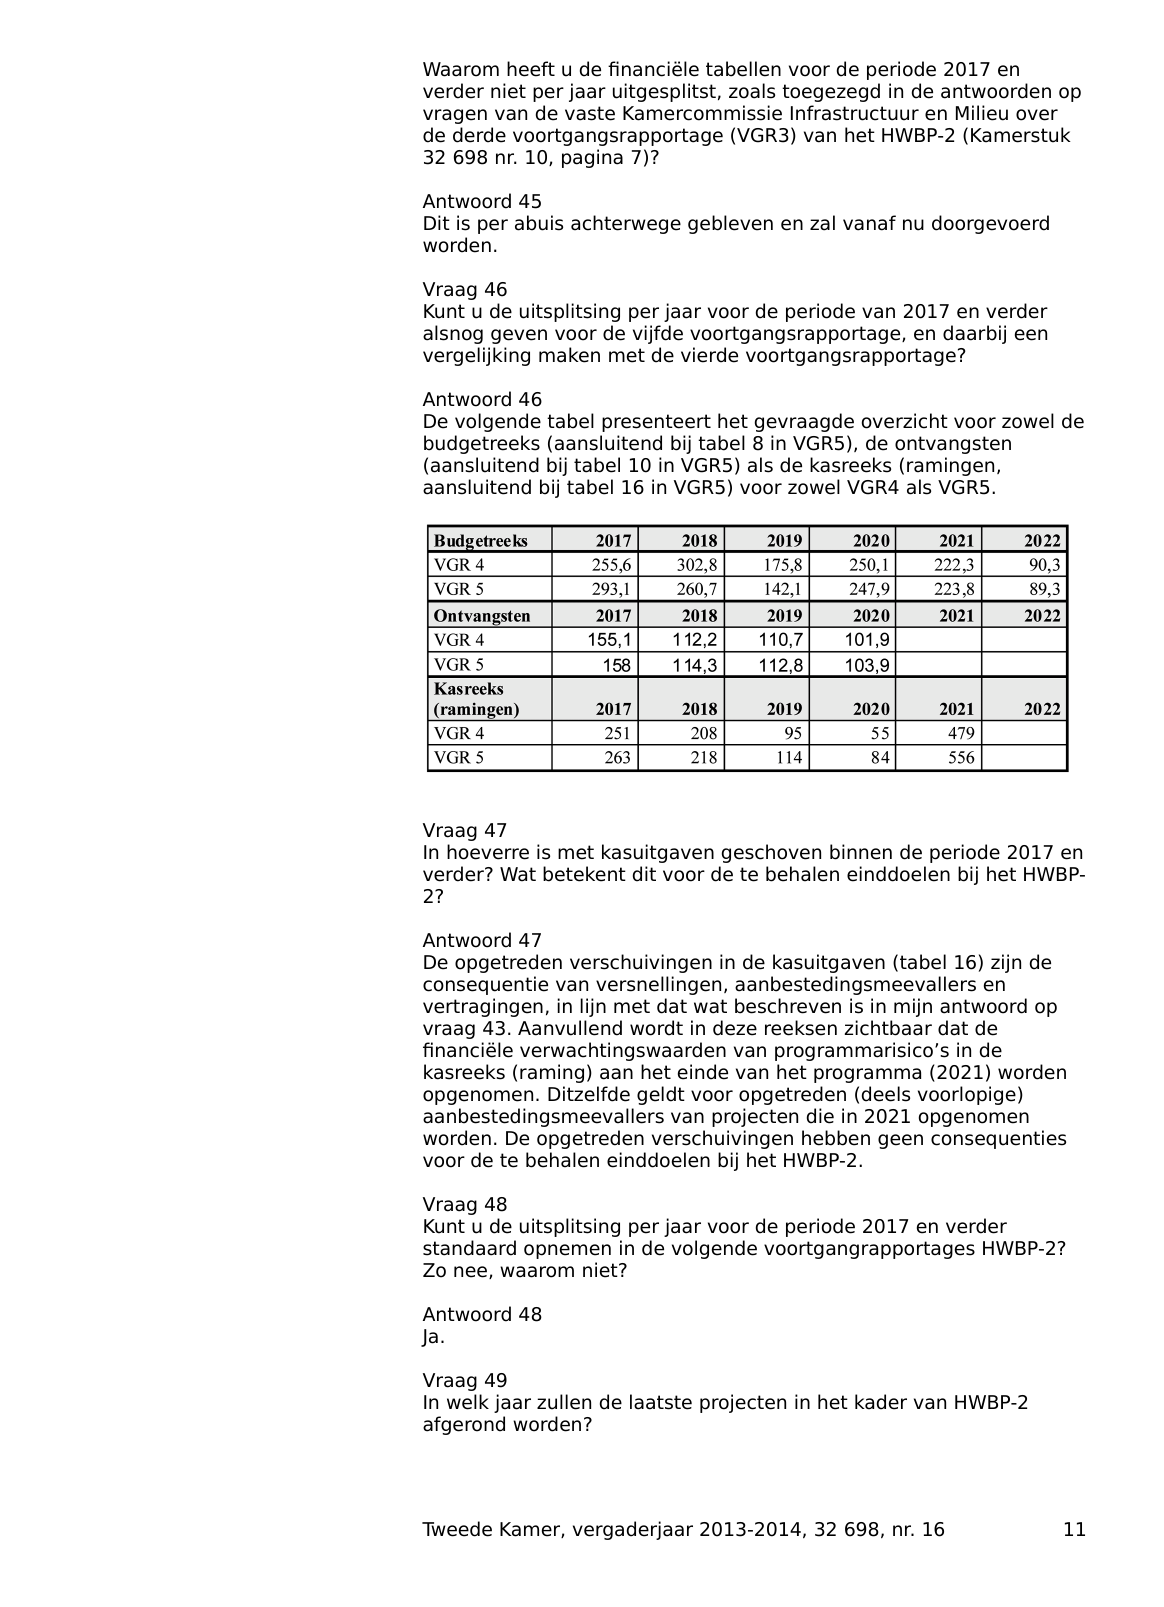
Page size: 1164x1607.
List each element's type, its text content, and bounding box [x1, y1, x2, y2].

text Antwoord 45 [422, 191, 1087, 213]
text Antwoord 47 [422, 930, 1087, 952]
text Vraag 49 [422, 1370, 1087, 1392]
text Waarom heeft u de financiële tabellen voor de periode 2017 en verder niet per jaar uitgesplitst, zoals toegezegd in de antwoorden op vragen van de vaste Kamercommissie Infrastructuur en Milieu over de derde voortgangsrapportage (VGR3) van het HWBP-2 (Kamerstuk 32 698 nr. 10, pagina 7)? [422, 59, 1087, 169]
text Ja. [422, 1326, 1087, 1348]
text Vraag 47 [422, 819, 1087, 842]
text Vraag 46 [422, 279, 1087, 301]
text Kunt u de uitsplitsing per jaar voor de periode 2017 en verder standaard opnemen in de volgende voortgangrapportages HWBP-2? Zo nee, waarom niet? [422, 1216, 1087, 1282]
text In hoeverre is met kasuitgaven geschoven binnen de periode 2017 en verder? Wat betekent dit voor de te behalen einddoelen bij het HWBP-2? [422, 842, 1087, 907]
text Dit is per abuis achterwege gebleven en zal vanaf nu doorgevoerd worden. [422, 213, 1087, 257]
text De opgetreden verschuivingen in de kasuitgaven (tabel 16) zijn de consequentie van versnellingen, aanbestedingsmeevallers en vertragingen, in lijn met dat wat beschreven is in mijn antwoord op vraag 43. Aanvullend wordt in deze reeksen zichtbaar dat de financiële verwachtingswaarden van programmarisico’s in de kasreeks (raming) aan het einde van het programma (2021) worden opgenomen. Ditzelfde geldt voor opgetreden (deels voorlopige) aanbestedingsmeevallers van projecten die in 2021 opgenomen worden. De opgetreden verschuivingen hebben geen consequenties voor de te behalen einddoelen bij het HWBP-2. [422, 952, 1087, 1171]
text In welk jaar zullen de laatste projecten in het kader van HWBP-2 afgerond worden? [422, 1392, 1087, 1436]
picture [422, 521, 1072, 776]
text Kunt u de uitsplitsing per jaar voor de periode van 2017 en verder alsnog geven voor de vijfde voortgangsrapportage, en daarbij een vergelijking maken met de vierde voortgangsrapportage? [422, 301, 1087, 367]
text De volgende tabel presenteert het gevraagde overzicht voor zowel de budgetreeks (aansluitend bij tabel 8 in VGR5), de ontvangsten (aansluitend bij tabel 10 in VGR5) als de kasreeks (ramingen, aansluitend bij tabel 16 in VGR5) voor zowel VGR4 als VGR5. [422, 411, 1087, 499]
text Antwoord 48 [422, 1304, 1087, 1326]
text Antwoord 46 [422, 389, 1087, 411]
text Vraag 48 [422, 1194, 1087, 1216]
